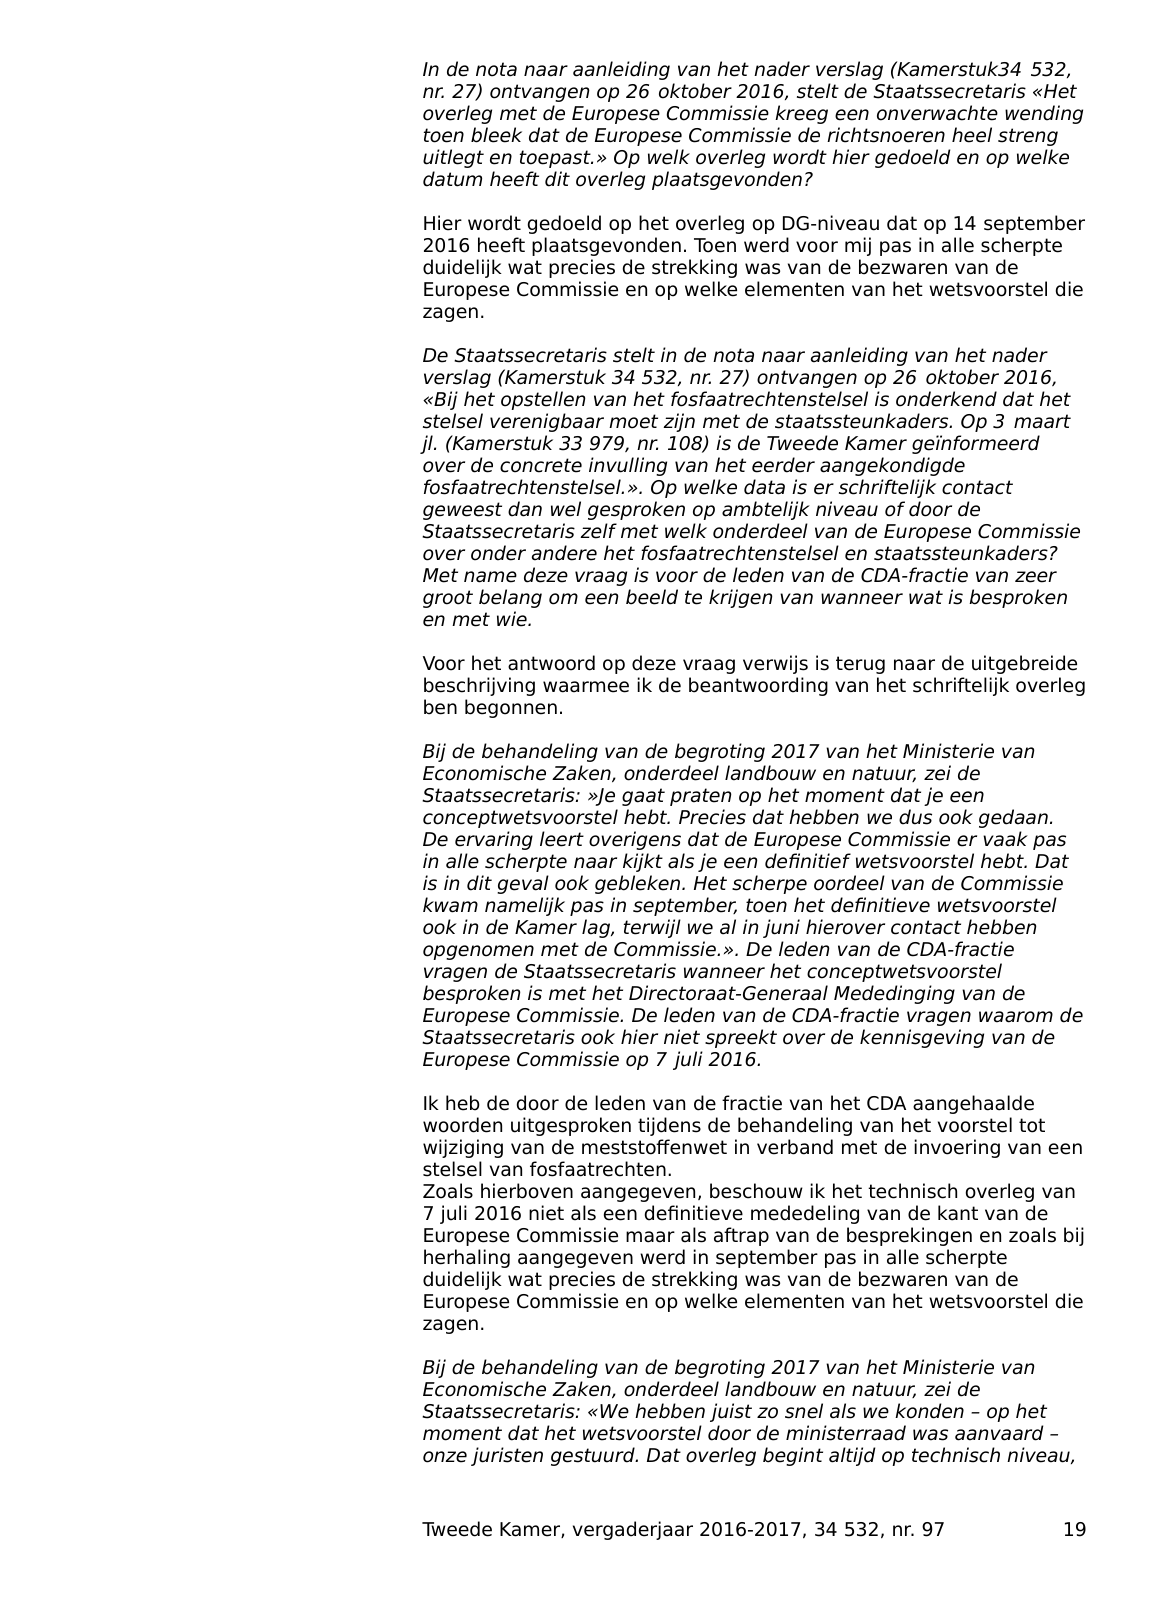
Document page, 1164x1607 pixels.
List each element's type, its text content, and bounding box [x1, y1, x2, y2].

text De Staatssecretaris stelt in de nota naar aanleiding van het nader verslag (Kamerstuk 34 532, nr. 27) ontvangen op 26 oktober 2016, «Bij het opstellen van het fosfaatrechtenstelsel is onderkend dat het stelsel verenigbaar moet zijn met de staatssteunkaders. Op 3 maart jl. (Kamerstuk 33 979, nr. 108) is de Tweede Kamer geïnformeerd over de concrete invulling van het eerder aangekondigde fosfaatrechtenstelsel.». Op welke data is er schriftelijk contact geweest dan wel gesproken op ambtelijk niveau of door de Staatssecretaris zelf met welk onderdeel van de Europese Commissie over onder andere het fosfaatrechtenstelsel en staatssteunkaders? Met name deze vraag is voor de leden van de CDA-fractie van zeer groot belang om een beeld te krijgen van wanneer wat is besproken en met wie. [422, 345, 1087, 631]
text In de nota naar aanleiding van het nader verslag (Kamerstuk34 532, nr. 27) ontvangen op 26 oktober 2016, stelt de Staatssecretaris «Het overleg met de Europese Commissie kreeg een onverwachte wending toen bleek dat de Europese Commissie de richtsnoeren heel streng uitlegt en toepast.» Op welk overleg wordt hier gedoeld en op welke datum heeft dit overleg plaatsgevonden? [422, 59, 1087, 191]
text Zoals hierboven aangegeven, beschouw ik het technisch overleg van 7 juli 2016 niet als een definitieve mededeling van de kant van de Europese Commissie maar als aftrap van de besprekingen en zoals bij herhaling aangegeven werd in september pas in alle scherpte duidelijk wat precies de strekking was van de bezwaren van de Europese Commissie en op welke elementen van het wetsvoorstel die zagen. [422, 1181, 1087, 1335]
text Voor het antwoord op deze vraag verwijs is terug naar de uitgebreide beschrijving waarmee ik de beantwoording van het schriftelijk overleg ben begonnen. [422, 653, 1087, 719]
text Bij de behandeling van de begroting 2017 van het Ministerie van Economische Zaken, onderdeel landbouw en natuur, zei de Staatssecretaris: »Je gaat praten op het moment dat je een conceptwetsvoorstel hebt. Precies dat hebben we dus ook gedaan. De ervaring leert overigens dat de Europese Commissie er vaak pas in alle scherpte naar kijkt als je een definitief wetsvoorstel hebt. Dat is in dit geval ook gebleken. Het scherpe oordeel van de Commissie kwam namelijk pas in september, toen het definitieve wetsvoorstel ook in de Kamer lag, terwijl we al in juni hierover contact hebben opgenomen met de Commissie.». De leden van de CDA-fractie vragen de Staatssecretaris wanneer het conceptwetsvoorstel besproken is met het Directoraat-Generaal Mededinging van de Europese Commissie. De leden van de CDA-fractie vragen waarom de Staatssecretaris ook hier niet spreekt over de kennisgeving van de Europese Commissie op 7 juli 2016. [422, 741, 1087, 1071]
text Hier wordt gedoeld op het overleg op DG-niveau dat op 14 september 2016 heeft plaatsgevonden. Toen werd voor mij pas in alle scherpte duidelijk wat precies de strekking was van de bezwaren van de Europese Commissie en op welke elementen van het wetsvoorstel die zagen. [422, 213, 1087, 323]
text Ik heb de door de leden van de fractie van het CDA aangehaalde woorden uitgesproken tijdens de behandeling van het voorstel tot wijziging van de meststoffenwet in verband met de invoering van een stelsel van fosfaatrechten. [422, 1093, 1087, 1181]
text Bij de behandeling van de begroting 2017 van het Ministerie van Economische Zaken, onderdeel landbouw en natuur, zei de Staatssecretaris: «We hebben juist zo snel als we konden – op het moment dat het wetsvoorstel door de ministerraad was aanvaard – onze juristen gestuurd. Dat overleg begint altijd op technisch niveau, [422, 1357, 1087, 1467]
